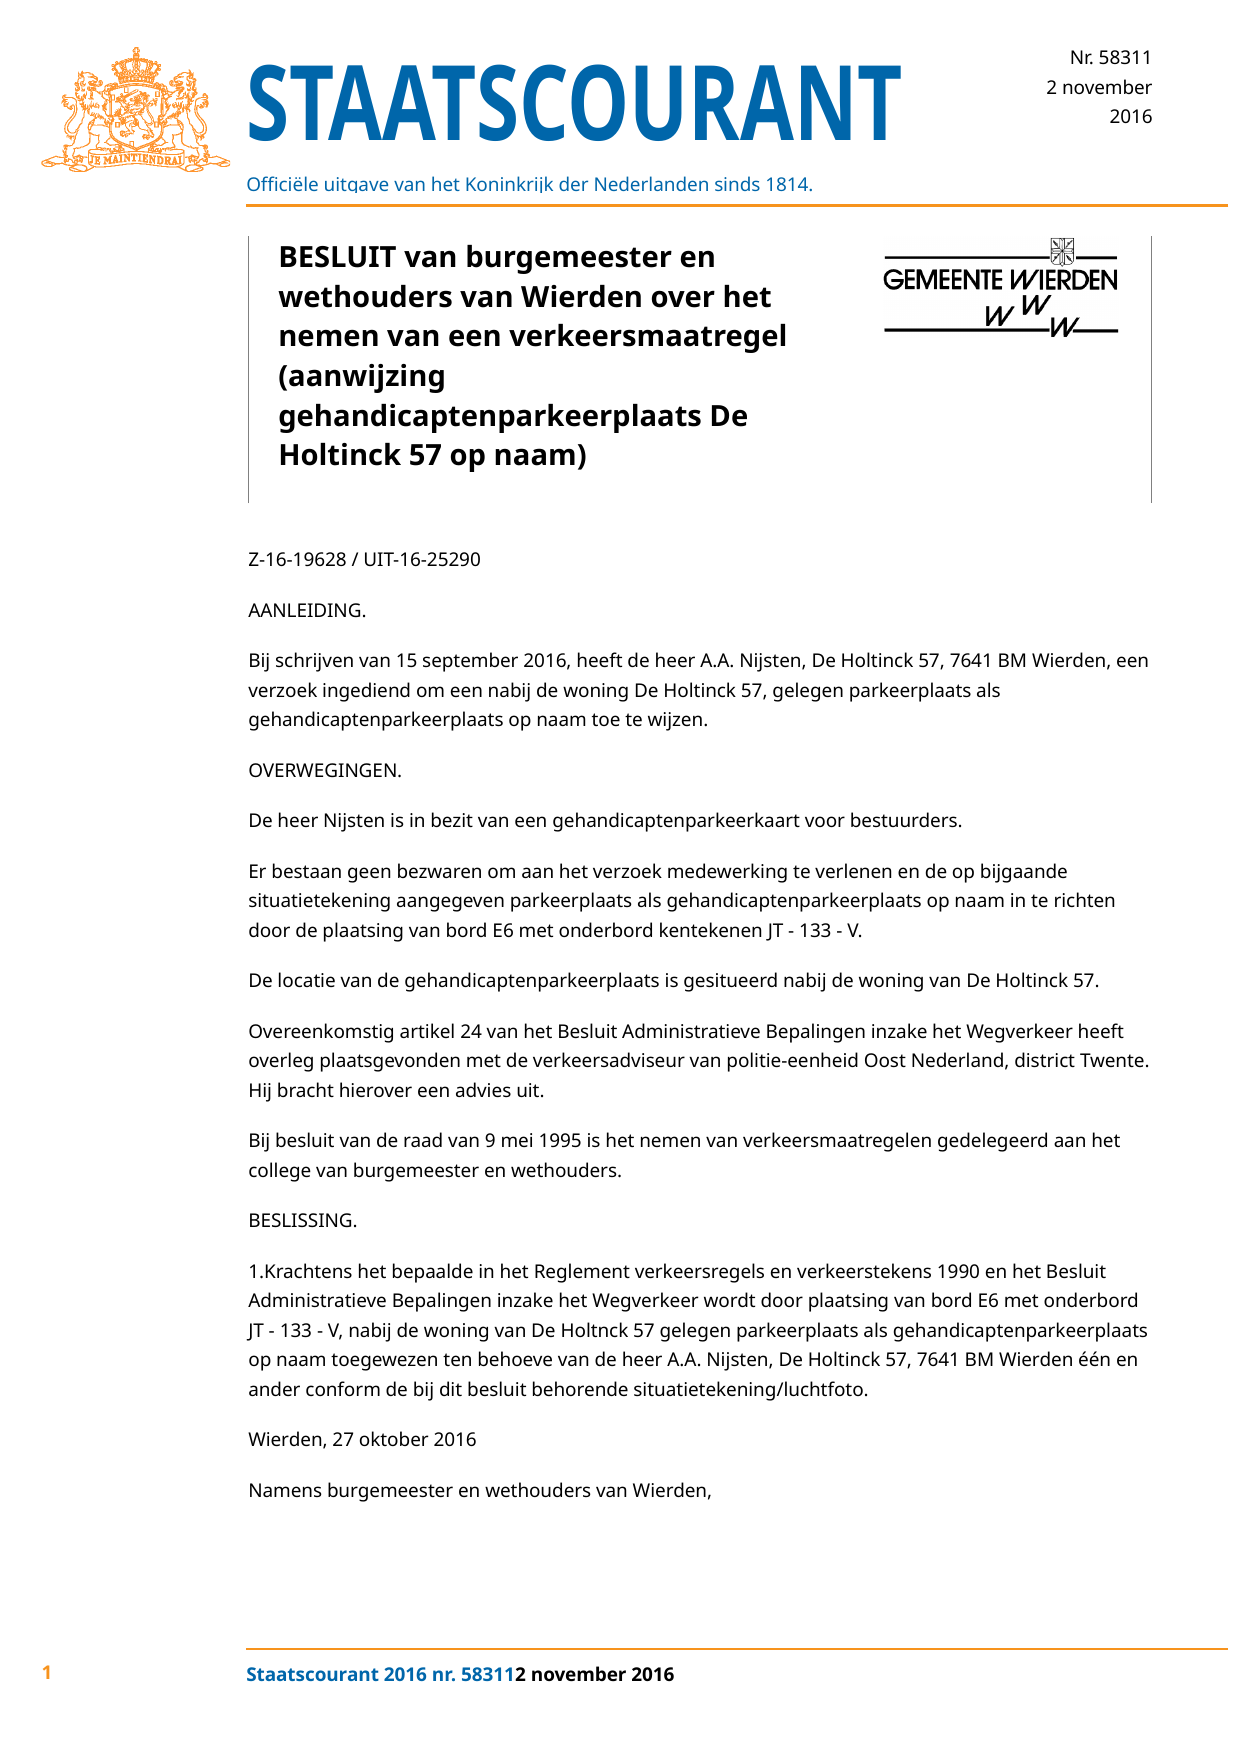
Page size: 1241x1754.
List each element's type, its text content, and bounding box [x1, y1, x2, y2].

text AANLEIDING. [248, 597, 1152, 623]
picture [41, 47, 231, 172]
text Bij besluit van de raad van 9 mei 1995 is het nemen van verkeersmaatregelen gedelegeerd aan het college van burgemeester en wethouders. [248, 1127, 1152, 1183]
text Namens burgemeester en wethouders van Wierden, [248, 1477, 1152, 1503]
text De locatie van de gehandicaptenparkeerplaats is gesitueerd nabij de woning van De Holtinck 57. [248, 967, 1152, 993]
table_header BESLUIT van burgemeester en wethouders van Wierden over het nemen van een verkeersmaatregel (aanwijzing gehandicaptenparkeerplaats De Holtinck 57 op naam) [249, 236, 850, 503]
picture [882, 236, 1119, 338]
text 1.Krachtens het bepaalde in het Reglement verkeersregels en verkeerstekens 1990 en het Besluit Administratieve Bepalingen inzake het Wegverkeer wordt door plaatsing van bord E6 met onderbord JT - 133 - V, nabij de woning van De Holtnck 57 gelegen parkeerplaats als gehandicaptenparkeerplaats op naam toegewezen ten behoeve van de heer A.A. Nijsten, De Holtinck 57, 7641 BM Wierden één en ander conform de bij dit besluit behorende situatietekening/luchtfoto. [248, 1258, 1152, 1402]
text Bij schrijven van 15 september 2016, heeft de heer A.A. Nijsten, De Holtinck 57, 7641 BM Wierden, een verzoek ingediend om een nabij de woning De Holtinck 57, gelegen parkeerplaats als gehandicaptenparkeerplaats op naam toe te wijzen. [248, 647, 1152, 732]
text Er bestaan geen bezwaren om aan het verzoek medewerking te verlenen en de op bijgaande situatietekening aangegeven parkeerplaats als gehandicaptenparkeerplaats op naam in te richten door de plaatsing van bord E6 met onderbord kentekenen JT - 133 - V. [248, 858, 1152, 943]
text De heer Nijsten is in bezit van een gehandicaptenparkeerkaart voor bestuurders. [248, 807, 1152, 833]
text OVERWEGINGEN. [248, 757, 1152, 783]
text Z-16-19628 / UIT-16-25290 [248, 547, 1152, 572]
table_header [850, 236, 1151, 503]
text BESLISSING. [248, 1207, 1152, 1233]
text Wierden, 27 oktober 2016 [248, 1427, 1152, 1452]
text Overeenkomstig artikel 24 van het Besluit Administratieve Bepalingen inzake het Wegverkeer heeft overleg plaatsgevonden met de verkeersadviseur van politie-eenheid Oost Nederland, district Twente. Hij bracht hierover een advies uit. [248, 1018, 1152, 1103]
